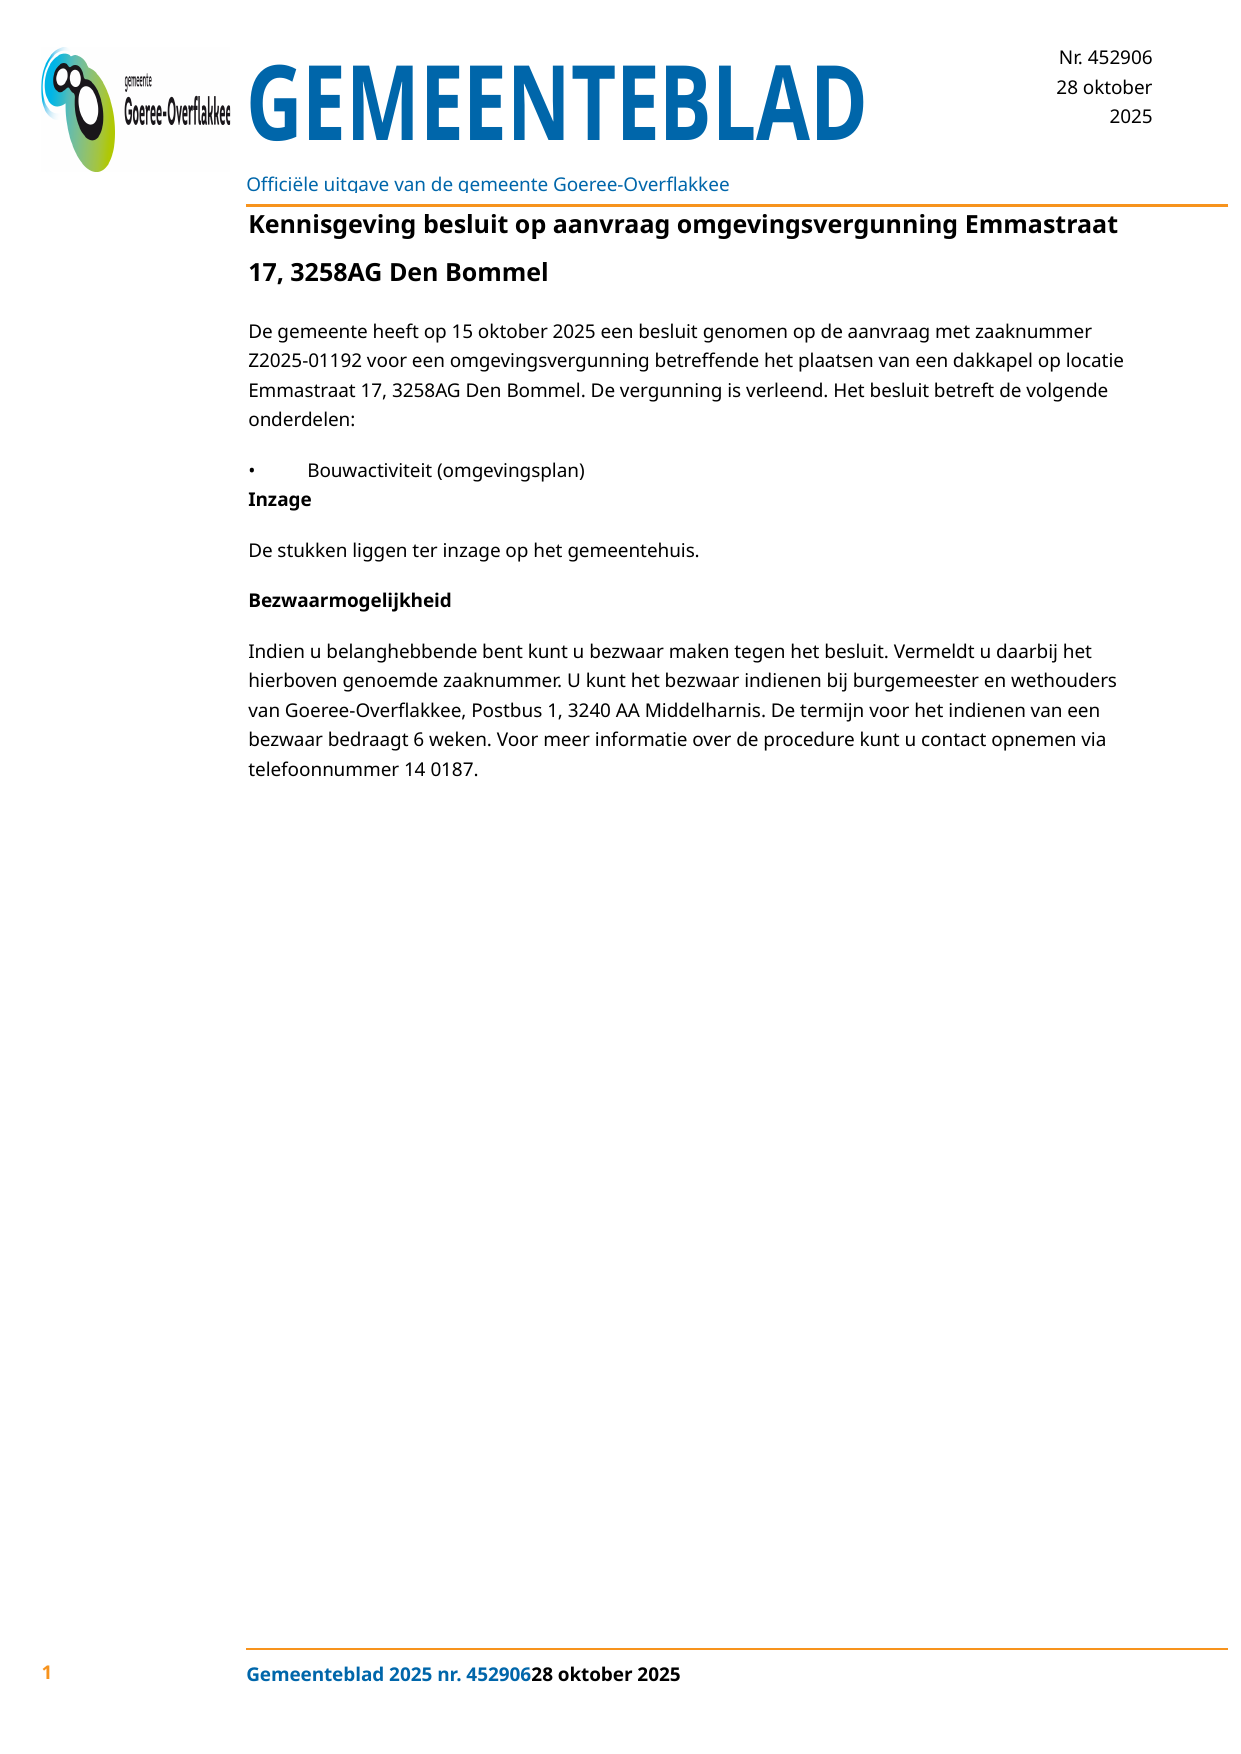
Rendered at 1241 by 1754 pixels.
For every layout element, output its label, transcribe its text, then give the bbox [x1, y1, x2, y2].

text De gemeente heeft op 15 oktober 2025 een besluit genomen op de aanvraag met zaaknummer Z2025-01192 voor een omgevingsvergunning betreffende het plaatsen van een dakkapel op locatie Emmastraat 17, 3258AG Den Bommel. De vergunning is verleend. Het besluit betreft de volgende onderdelen: [248, 318, 1152, 432]
list Bouwactiviteit (omgevingsplan) [248, 457, 1152, 483]
picture [41, 47, 231, 172]
text Kennisgeving besluit op aanvraag omgevingsvergunning Emmastraat 17, 3258AG Den Bommel [248, 207, 1152, 288]
text Indien u belanghebbende bent kunt u bezwaar maken tegen het besluit. Vermeldt u daarbij het hierboven genoemde zaaknummer. U kunt het bezwaar indienen bij burgemeester en wethouders van Goeree-Overflakkee, Postbus 1, 3240 AA Middelharnis. De termijn voor het indienen van een bezwaar bedraagt 6 weken. Voor meer informatie over de procedure kunt u contact opnemen via telefoonnummer 14 0187. [248, 638, 1152, 782]
text Inzage [248, 487, 1152, 512]
text Bezwaarmogelijkheid [248, 587, 1152, 613]
text De stukken liggen ter inzage op het gemeentehuis. [248, 537, 1152, 563]
